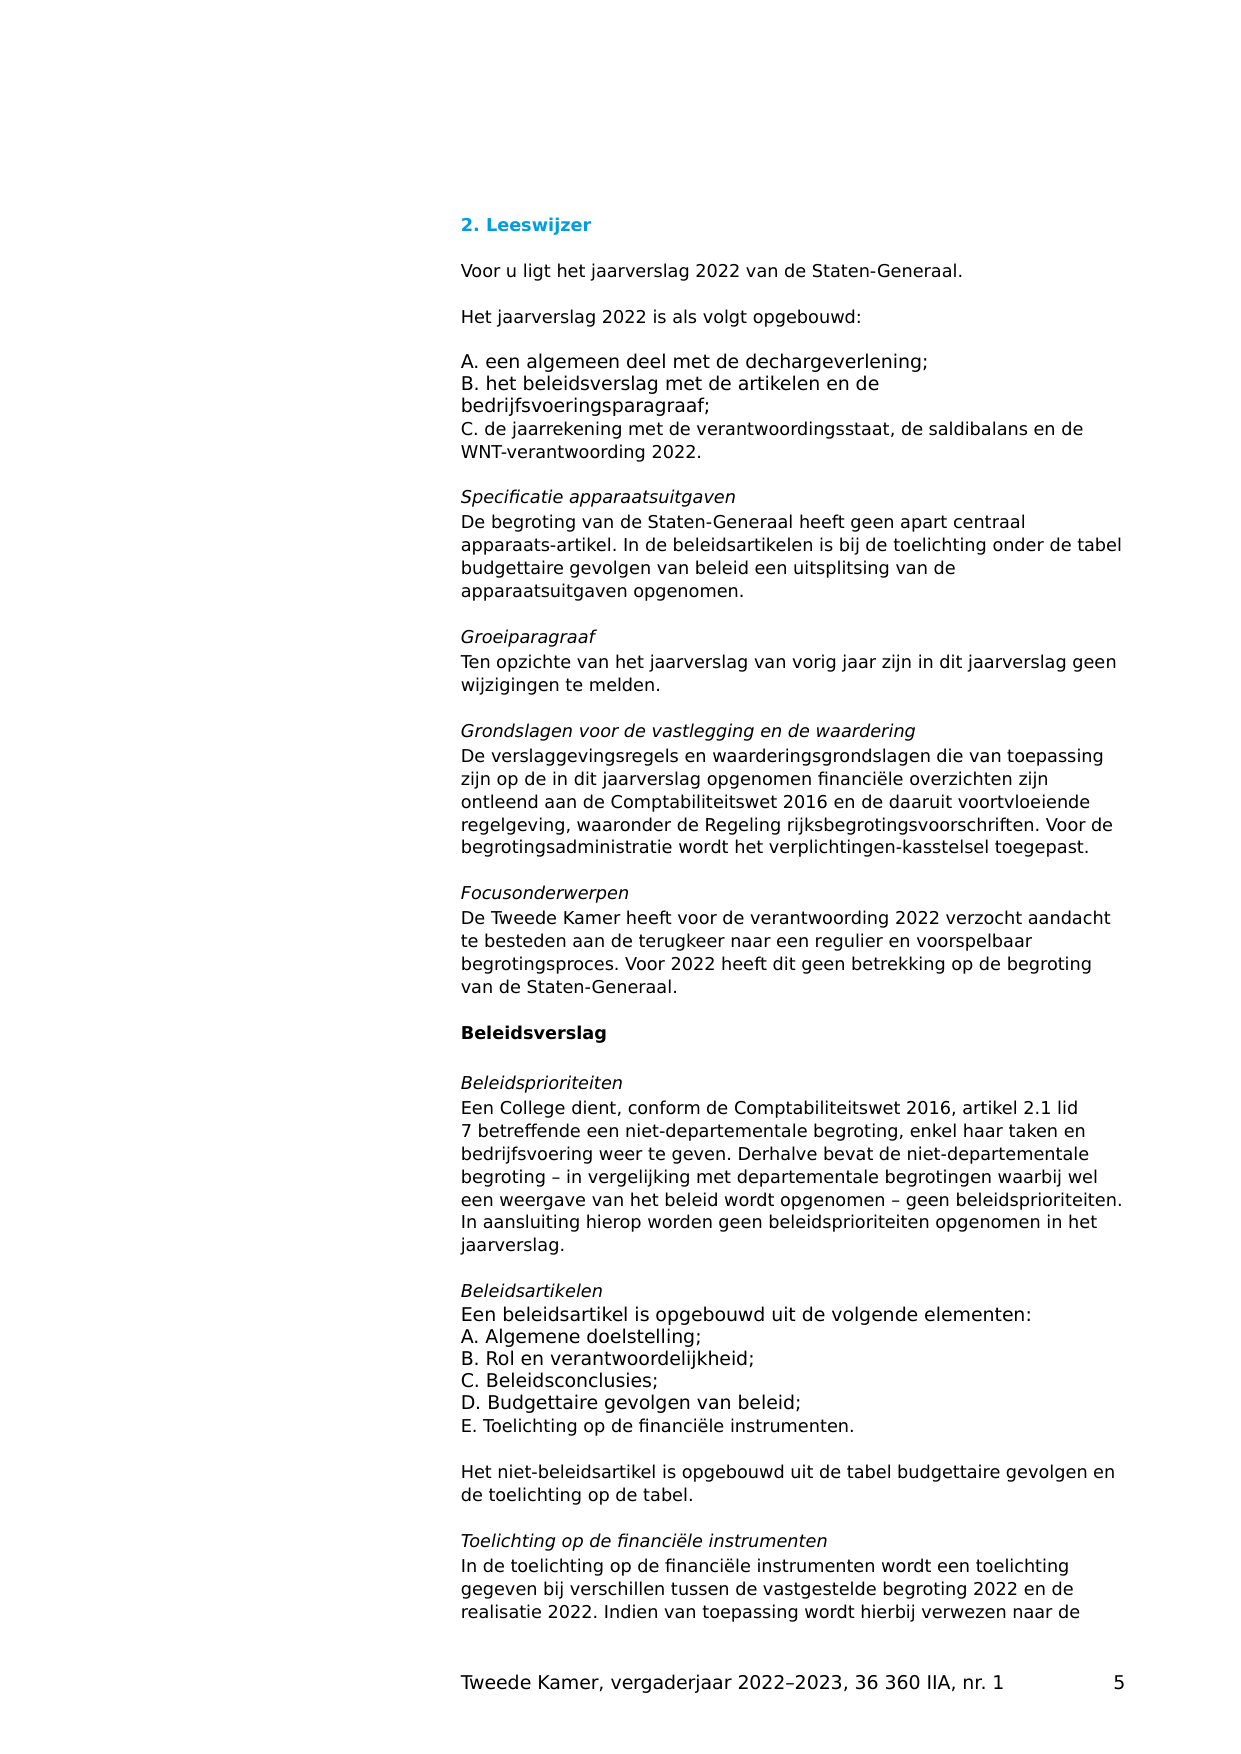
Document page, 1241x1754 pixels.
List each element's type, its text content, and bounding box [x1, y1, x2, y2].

title 2. Leeswijzer [461, 213, 1125, 236]
text D. Budgettaire gevolgen van beleid; [461, 1392, 1125, 1414]
text Beleidsverslag [461, 1021, 1125, 1044]
text Specificatie apparaatsuitgaven [461, 486, 1125, 508]
text In de toelichting op de financiële instrumenten wordt een toelichting gegeven bij verschillen tussen de vastgestelde begroting 2022 en de realisatie 2022. Indien van toepassing wordt hierbij verwezen naar de [461, 1554, 1125, 1623]
text Beleidsartikelen [461, 1279, 1125, 1302]
text Groeiparagraaf [461, 625, 1125, 648]
text Het niet-beleidsartikel is opgebouwd uit de tabel budgettaire gevolgen en de toelichting op de tabel. [461, 1460, 1125, 1506]
text Voor u ligt het jaarverslag 2022 van de Staten-Generaal. [461, 259, 1125, 282]
text A. een algemeen deel met de dechargeverlening; [461, 351, 1125, 373]
text Een College dient, conform de Comptabiliteitswet 2016, artikel 2.1 lid 7 betreffende een niet-departementale begroting, enkel haar taken en bedrijfsvoering weer te geven. Derhalve bevat de niet-departementale begroting – in vergelijking met departementale begrotingen waarbij wel een weergave van het beleid wordt opgenomen – geen beleidsprioriteiten. In aansluiting hierop worden geen beleidsprioriteiten opgenomen in het jaarverslag. [461, 1096, 1125, 1256]
text Het jaarverslag 2022 is als volgt opgebouwd: [461, 305, 1125, 328]
text De Tweede Kamer heeft voor de verantwoording 2022 verzocht aandacht te besteden aan de terugkeer naar een regulier en voorspelbaar begrotingsproces. Voor 2022 heeft dit geen betrekking op de begroting van de Staten-Generaal. [461, 906, 1125, 998]
text Grondslagen voor de vastlegging en de waardering [461, 719, 1125, 742]
text B. Rol en verantwoordelijkheid; [461, 1348, 1125, 1370]
text E. Toelichting op de financiële instrumenten. [461, 1414, 1125, 1437]
text De begroting van de Staten-Generaal heeft geen apart centraal apparaats-artikel. In de beleidsartikelen is bij de toelichting onder de tabel budgettaire gevolgen van beleid een uitsplitsing van de apparaatsuitgaven opgenomen. [461, 511, 1125, 602]
text Toelichting op de financiële instrumenten [461, 1529, 1125, 1552]
text De verslaggevingsregels en waarderingsgrondslagen die van toepassing zijn op de in dit jaarverslag opgenomen financiële overzichten zijn ontleend aan de Comptabiliteitswet 2016 en de daaruit voortvloeiende regelgeving, waaronder de Regeling rijksbegrotingsvoorschriften. Voor de begrotingsadministratie wordt het verplichtingen-kasstelsel toegepast. [461, 744, 1125, 858]
text C. Beleidsconclusies; [461, 1370, 1125, 1392]
text A. Algemene doelstelling; [461, 1326, 1125, 1348]
text Focusonderwerpen [461, 881, 1125, 904]
text Beleidsprioriteiten [461, 1071, 1125, 1094]
text C. de jaarrekening met de verantwoordingsstaat, de saldibalans en de WNT-verantwoording 2022. [461, 417, 1125, 463]
text B. het beleidsverslag met de artikelen en de bedrijfsvoeringsparagraaf; [461, 373, 1125, 417]
text Ten opzichte van het jaarverslag van vorig jaar zijn in dit jaarverslag geen wijzigingen te melden. [461, 650, 1125, 696]
text Een beleidsartikel is opgebouwd uit de volgende elementen: [461, 1304, 1125, 1326]
